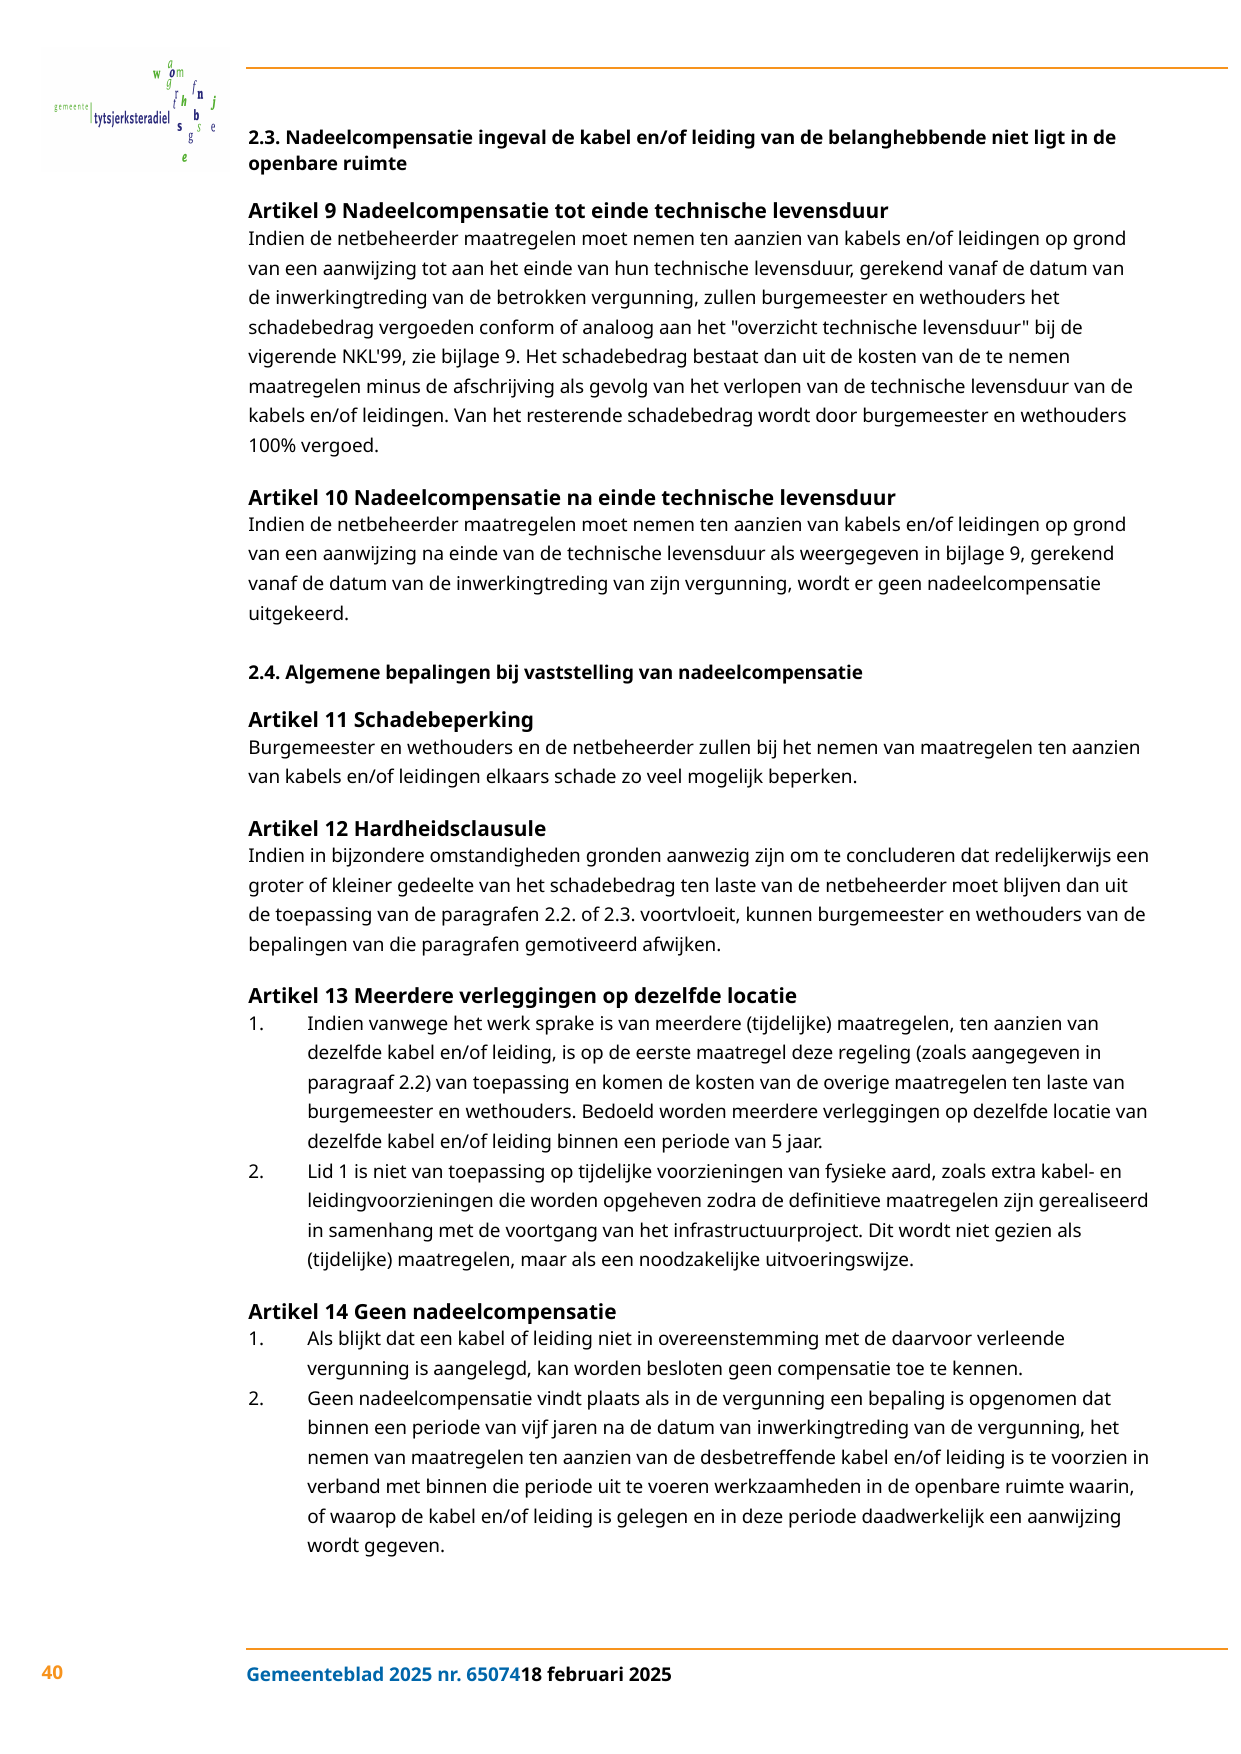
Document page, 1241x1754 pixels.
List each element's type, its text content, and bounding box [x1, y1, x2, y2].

text 2.4. Algemene bepalingen bij vaststelling van nadeelcompensatie [248, 659, 1152, 685]
text Artikel 13 Meerdere verleggingen op dezelfde locatie [248, 982, 1152, 1010]
text Indien in bijzondere omstandigheden gronden aanwezig zijn om te concluderen dat redelijkerwijs een groter of kleiner gedeelte van het schadebedrag ten laste van de netbeheerder moet blijven dan uit de toepassing van de paragrafen 2.2. of 2.3. voortvloeit, kunnen burgemeester en wethouders van de bepalingen van die paragrafen gemotiveerd afwijken. [248, 842, 1152, 957]
list Als blijkt dat een kabel of leiding niet in overeenstemming met de daarvoor verleende vergunning is aangelegd, kan worden besloten geen compensatie toe te kennen. [248, 1326, 1152, 1381]
text Artikel 12 Hardheidsclausule [248, 814, 1152, 842]
picture [41, 47, 231, 172]
text Indien de netbeheerder maatregelen moet nemen ten aanzien van kabels en/of leidingen op grond van een aanwijzing na einde van de technische levensduur als weergegeven in bijlage 9, gerekend vanaf de datum van de inwerkingtreding van zijn vergunning, wordt er geen nadeelcompensatie uitgekeerd. [248, 511, 1152, 626]
list Geen nadeelcompensatie vindt plaats als in de vergunning een bepaling is opgenomen dat binnen een periode van vijf jaren na de datum van inwerkingtreding van de vergunning, het nemen van maatregelen ten aanzien van de desbetreffende kabel en/of leiding is te voorzien in verband met binnen die periode uit te voeren werkzaamheden in de openbare ruimte waarin, of waarop de kabel en/of leiding is gelegen en in deze periode daadwerkelijk een aanwijzing wordt gegeven. [248, 1385, 1152, 1558]
list Lid 1 is niet van toepassing op tijdelijke voorzieningen van fysieke aard, zoals extra kabel- en leidingvoorzieningen die worden opgeheven zodra de definitieve maatregelen zijn gerealiseerd in samenhang met de voortgang van het infrastructuurproject. Dit wordt niet gezien als (tijdelijke) maatregelen, maar als een noodzakelijke uitvoeringswijze. [248, 1158, 1152, 1272]
text Artikel 14 Geen nadeelcompensatie [248, 1297, 1152, 1326]
text 2.3. Nadeelcompensatie ingeval de kabel en/of leiding van de belanghebbende niet ligt in de openbare ruimte [248, 124, 1152, 176]
text Artikel 9 Nadeelcompensatie tot einde technische levensduur [248, 197, 1152, 225]
text Indien de netbeheerder maatregelen moet nemen ten aanzien van kabels en/of leidingen op grond van een aanwijzing tot aan het einde van hun technische levensduur, gerekend vanaf de datum van de inwerkingtreding van de betrokken vergunning, zullen burgemeester en wethouders het schadebedrag vergoeden conform of analoog aan het "overzicht technische levensduur" bij de vigerende NKL'99, zie bijlage 9. Het schadebedrag bestaat dan uit de kosten van de te nemen maatregelen minus de afschrijving als gevolg van het verlopen van de technische levensduur van de kabels en/of leidingen. Van het resterende schadebedrag wordt door burgemeester en wethouders 100% vergoed. [248, 225, 1152, 458]
text Burgemeester en wethouders en de netbeheerder zullen bij het nemen van maatregelen ten aanzien van kabels en/of leidingen elkaars schade zo veel mogelijk beperken. [248, 734, 1152, 789]
text Artikel 10 Nadeelcompensatie na einde technische levensduur [248, 483, 1152, 511]
text Artikel 11 Schadebeperking [248, 706, 1152, 734]
list Indien vanwege het werk sprake is van meerdere (tijdelijke) maatregelen, ten aanzien van dezelfde kabel en/of leiding, is op de eerste maatregel deze regeling (zoals aangegeven in paragraaf 2.2) van toepassing en komen de kosten van de overige maatregelen ten laste van burgemeester en wethouders. Bedoeld worden meerdere verleggingen op dezelfde locatie van dezelfde kabel en/of leiding binnen een periode van 5 jaar. [248, 1010, 1152, 1154]
